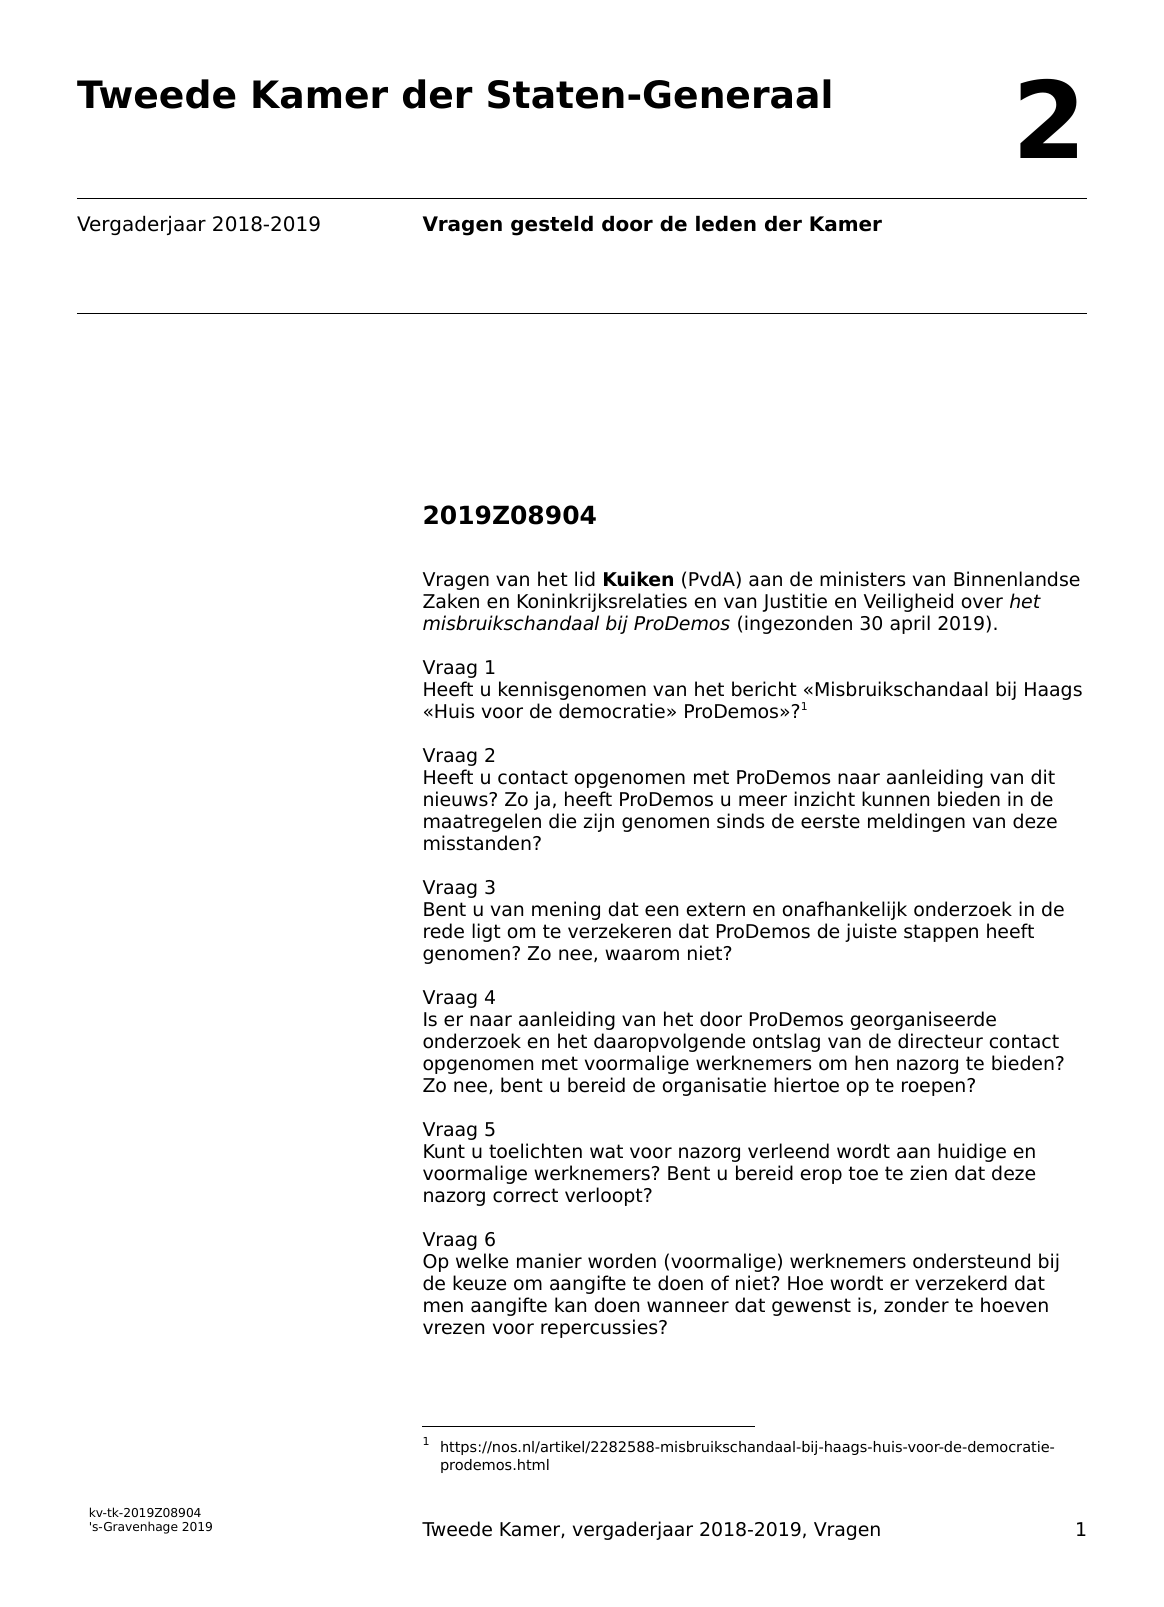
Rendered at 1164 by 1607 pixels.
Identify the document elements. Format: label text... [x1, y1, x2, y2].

table_header Tweede Kamer der Staten-Generaal [77, 59, 886, 198]
table_cell Vergaderjaar 2018-2019 [77, 199, 422, 313]
text 's-Gravenhage 2019 [88, 1520, 323, 1534]
text Vraag 6 [422, 1229, 1087, 1251]
text kv-tk-2019Z08904 [88, 1506, 323, 1520]
text Vraag 2 [422, 745, 1087, 767]
text Op welke manier worden (voormalige) werknemers ondersteund bij de keuze om aangifte te doen of niet? Hoe wordt er verzekerd dat men aangifte kan doen wanneer dat gewenst is, zonder te hoeven vrezen voor repercussies? [422, 1251, 1087, 1339]
text Bent u van mening dat een extern en onafhankelijk onderzoek in de rede ligt om te verzekeren dat ProDemos de juiste stappen heeft genomen? Zo nee, waarom niet? [422, 899, 1087, 965]
table_cell Vragen gesteld door de leden der Kamer [422, 199, 1087, 313]
text Vraag 5 [422, 1119, 1087, 1141]
text Heeft u kennisgenomen van het bericht «Misbruikschandaal bij Haags «Huis voor de democratie» ProDemos»? [422, 679, 1087, 723]
text 2019Z08904 [422, 501, 1087, 531]
text https://nos.nl/artikel/2282588-misbruikschandaal-bij-haags-huis-voor-de-democratie-prodemos.html [422, 1435, 1087, 1474]
text Vragen van het lid Kuiken (PvdA) aan de ministers van Binnenlandse Zaken en Koninkrijksrelaties en van Justitie en Veiligheid over het misbruikschandaal bij ProDemos (ingezonden 30 april 2019). [422, 569, 1087, 635]
text Vraag 3 [422, 877, 1087, 899]
table_header 2 [886, 59, 1087, 198]
text Heeft u contact opgenomen met ProDemos naar aanleiding van dit nieuws? Zo ja, heeft ProDemos u meer inzicht kunnen bieden in de maatregelen die zijn genomen sinds de eerste meldingen van deze misstanden? [422, 767, 1087, 855]
text Is er naar aanleiding van het door ProDemos georganiseerde onderzoek en het daaropvolgende ontslag van de directeur contact opgenomen met voormalige werknemers om hen nazorg te bieden? Zo nee, bent u bereid de organisatie hiertoe op te roepen? [422, 1009, 1087, 1097]
text Kunt u toelichten wat voor nazorg verleend wordt aan huidige en voormalige werknemers? Bent u bereid erop toe te zien dat deze nazorg correct verloopt? [422, 1141, 1087, 1207]
text Vraag 4 [422, 987, 1087, 1009]
text Vraag 1 [422, 657, 1087, 679]
